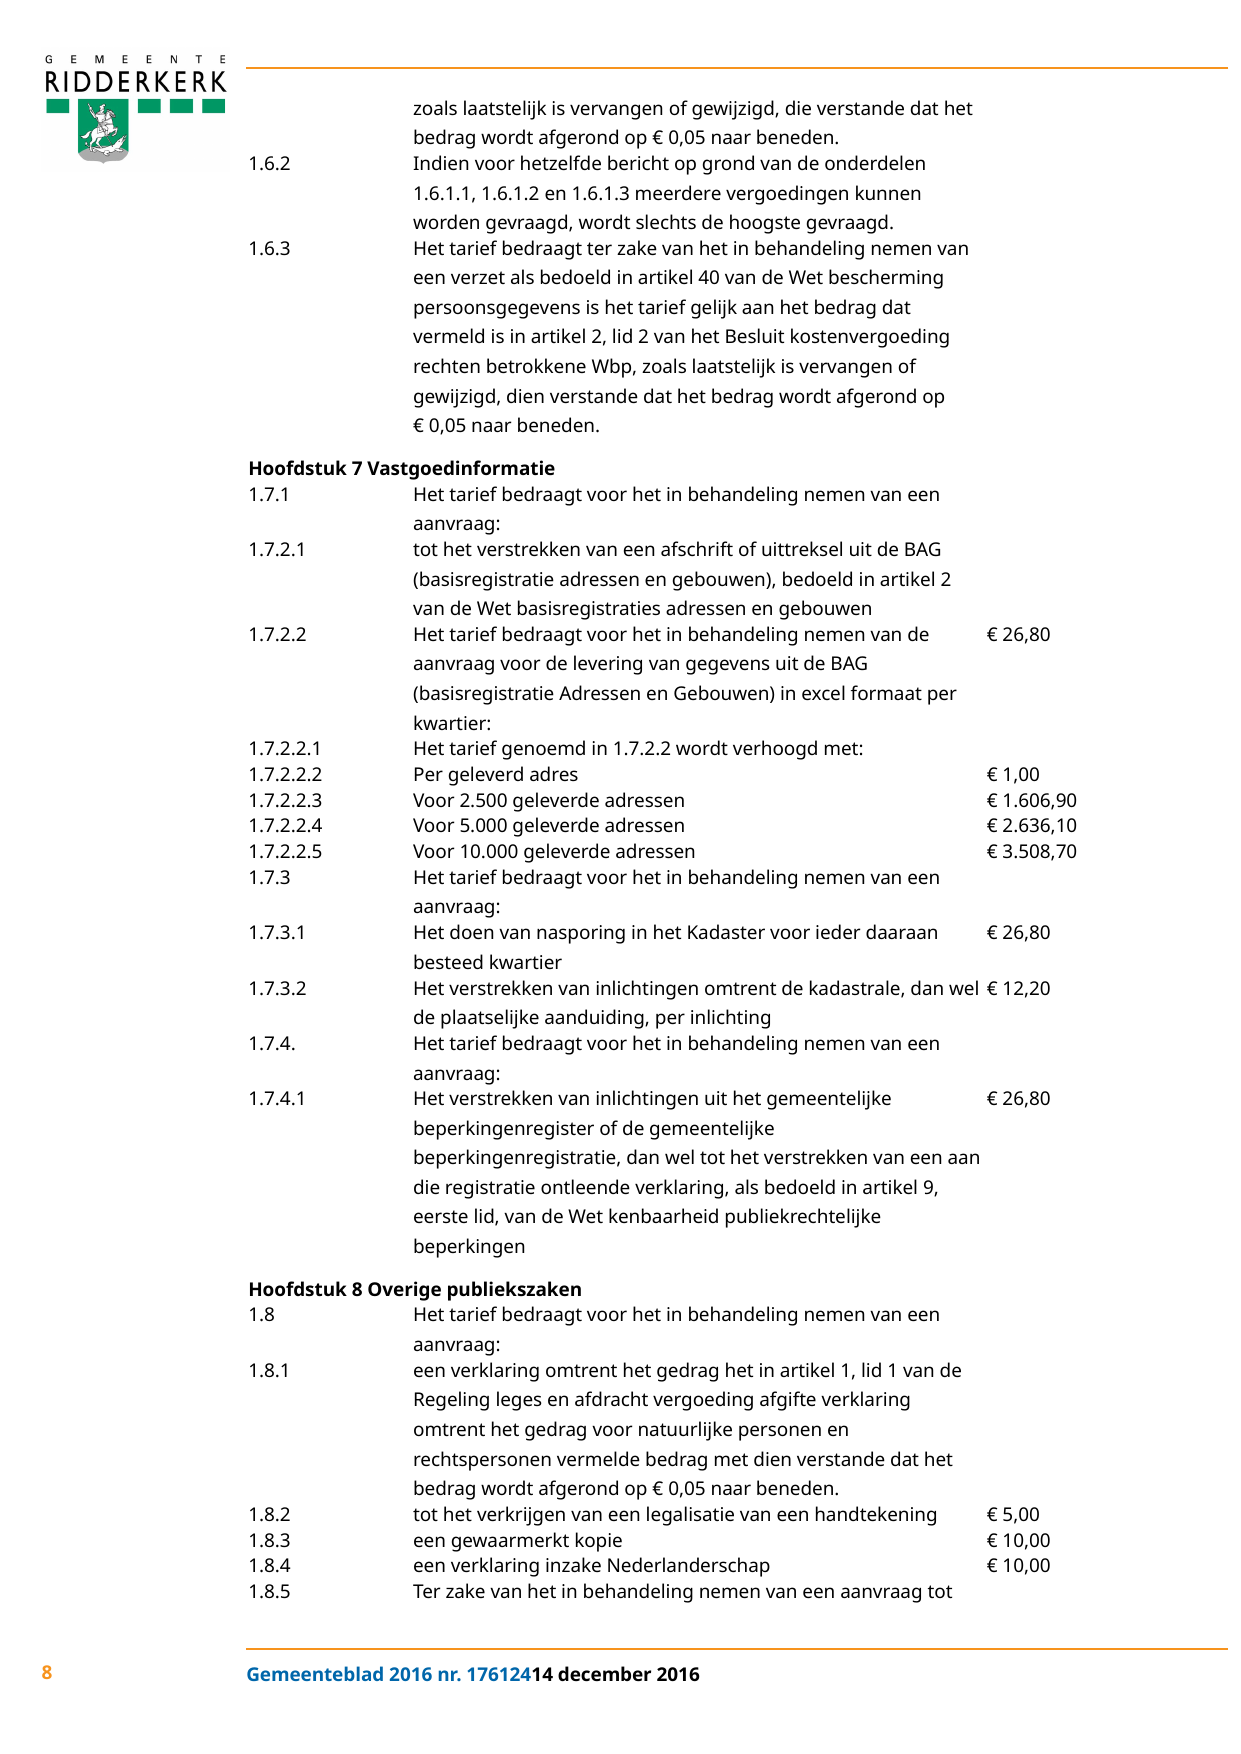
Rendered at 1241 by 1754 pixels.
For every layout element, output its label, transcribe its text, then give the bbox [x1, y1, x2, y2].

table_cell 1.7.2.2 [248, 621, 413, 736]
picture [41, 47, 231, 172]
table_cell een gewaarmerkt kopie [413, 1527, 987, 1552]
table_cell Het tarief bedraagt voor het in behandeling nemen van een aanvraag: [413, 864, 987, 919]
table_cell € 26,80 [987, 920, 1152, 975]
table_cell € 1.606,90 [987, 787, 1152, 813]
table_cell 1.7.2.2.3 [248, 787, 413, 813]
table_header 1.8 [248, 1302, 413, 1357]
table_cell [987, 536, 1152, 621]
table_cell Voor 5.000 geleverde adressen [413, 813, 987, 838]
table_cell [987, 150, 1152, 235]
table_cell 1.7.2.1 [248, 536, 413, 621]
table_cell Het verstrekken van inlichtingen omtrent de kadastrale, dan wel de plaatselijke aanduiding, per inlichting [413, 975, 987, 1030]
table_cell 1.7.3 [248, 864, 413, 919]
table_cell Ter zake van het in behandeling nemen van een aanvraag tot [413, 1578, 987, 1604]
table_cell 1.7.2.2.4 [248, 813, 413, 838]
table_cell € 10,00 [987, 1553, 1152, 1578]
table_cell 1.8.2 [248, 1501, 413, 1527]
table_cell Het doen van nasporing in het Kadaster voor ieder daaraan besteed kwartier [413, 920, 987, 975]
table_cell tot het verstrekken van een afschrift of uittreksel uit de BAG (basisregistratie adressen en gebouwen), bedoeld in artikel 2 van de Wet basisregistraties adressen en gebouwen [413, 536, 987, 621]
table_cell 1.8.4 [248, 1553, 413, 1578]
table_cell [248, 95, 413, 150]
table_cell Voor 10.000 geleverde adressen [413, 839, 987, 864]
table_cell een verklaring omtrent het gedrag het in artikel 1, lid 1 van de Regeling leges en afdracht vergoeding afgifte verklaring omtrent het gedrag voor natuurlijke personen en rechtspersonen vermelde bedrag met dien verstande dat het bedrag wordt afgerond op € 0,05 naar beneden. [413, 1357, 987, 1501]
table_header [987, 481, 1152, 536]
table_cell € 2.636,10 [987, 813, 1152, 838]
table_header Het tarief bedraagt voor het in behandeling nemen van een aanvraag: [413, 1302, 987, 1357]
table_cell Het verstrekken van inlichtingen uit het gemeentelijke beperkingenregister of de gemeentelijke beperkingenregistratie, dan wel tot het verstrekken van een aan die registratie ontleende verklaring, als bedoeld in artikel 9, eerste lid, van de Wet kenbaarheid publiekrechtelijke beperkingen [413, 1085, 987, 1259]
table_cell 1.7.3.1 [248, 920, 413, 975]
table_cell 1.7.2.2.1 [248, 736, 413, 761]
table_cell tot het verkrijgen van een legalisatie van een handtekening [413, 1501, 987, 1527]
table_cell Het tarief genoemd in 1.7.2.2 wordt verhoogd met: [413, 736, 987, 761]
table_cell [987, 95, 1152, 150]
table_cell [987, 1357, 1152, 1501]
table_cell [987, 864, 1152, 919]
table_cell € 26,80 [987, 1085, 1152, 1259]
table_cell [987, 235, 1152, 438]
table_cell Voor 2.500 geleverde adressen [413, 787, 987, 813]
table_header Het tarief bedraagt voor het in behandeling nemen van een aanvraag: [413, 481, 987, 536]
table_cell [987, 1030, 1152, 1085]
table_cell Het tarief bedraagt voor het in behandeling nemen van de aanvraag voor de levering van gegevens uit de BAG (basisregistratie Adressen en Gebouwen) in excel formaat per kwartier: [413, 621, 987, 736]
table_header 1.7.1 [248, 481, 413, 536]
table_cell € 5,00 [987, 1501, 1152, 1527]
table_cell 1.7.2.2.2 [248, 761, 413, 787]
table_cell een verklaring inzake Nederlanderschap [413, 1553, 987, 1578]
table_cell € 1,00 [987, 761, 1152, 787]
table_cell Indien voor hetzelfde bericht op grond van de onderdelen 1.6.1.1, 1.6.1.2 en 1.6.1.3 meerdere vergoedingen kunnen worden gevraagd, wordt slechts de hoogste gevraagd. [413, 150, 987, 235]
table_cell 1.6.2 [248, 150, 413, 235]
text Hoofdstuk 8 Overige publiekszaken [248, 1276, 1152, 1302]
text Hoofdstuk 7 Vastgoedinformatie [248, 455, 1152, 481]
table_header [987, 1302, 1152, 1357]
table_cell 1.7.4. [248, 1030, 413, 1085]
table_cell [987, 736, 1152, 761]
table_cell € 26,80 [987, 621, 1152, 736]
table_cell 1.7.2.2.5 [248, 839, 413, 864]
table_cell € 10,00 [987, 1527, 1152, 1552]
table_cell 1.8.5 [248, 1578, 413, 1604]
table_cell € 3.508,70 [987, 839, 1152, 864]
table_cell 1.7.4.1 [248, 1085, 413, 1259]
table_cell Het tarief bedraagt voor het in behandeling nemen van een aanvraag: [413, 1030, 987, 1085]
table_cell 1.6.3 [248, 235, 413, 438]
table_cell 1.8.3 [248, 1527, 413, 1552]
table_cell Het tarief bedraagt ter zake van het in behandeling nemen van een verzet als bedoeld in artikel 40 van de Wet bescherming persoonsgegevens is het tarief gelijk aan het bedrag dat vermeld is in artikel 2, lid 2 van het Besluit kostenvergoeding rechten betrokkene Wbp, zoals laatstelijk is vervangen of gewijzigd, dien verstande dat het bedrag wordt afgerond op € 0,05 naar beneden. [413, 235, 987, 438]
table_cell Per geleverd adres [413, 761, 987, 787]
table_cell € 12,20 [987, 975, 1152, 1030]
table_cell 1.8.1 [248, 1357, 413, 1501]
table_cell zoals laatstelijk is vervangen of gewijzigd, die verstande dat het bedrag wordt afgerond op € 0,05 naar beneden. [413, 95, 987, 150]
table_cell [987, 1578, 1152, 1604]
table_cell 1.7.3.2 [248, 975, 413, 1030]
